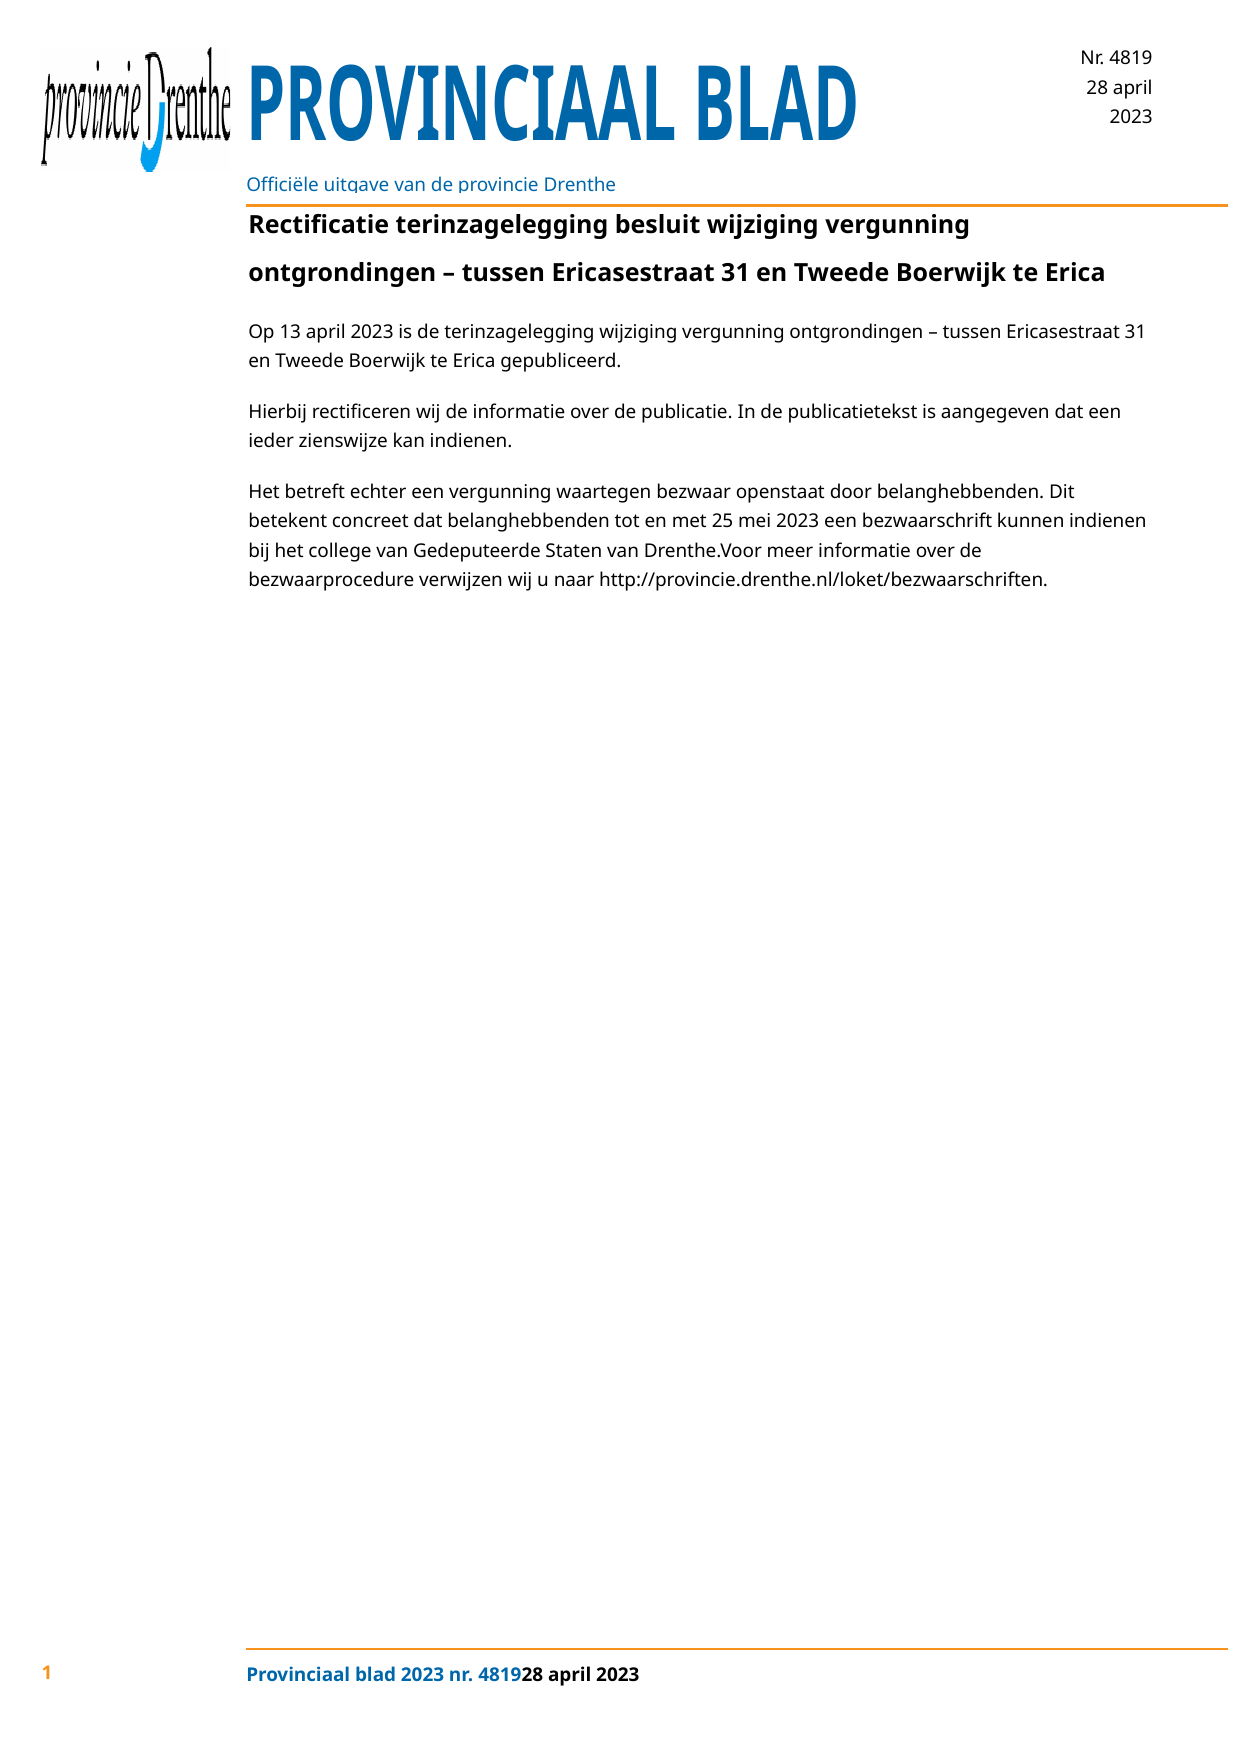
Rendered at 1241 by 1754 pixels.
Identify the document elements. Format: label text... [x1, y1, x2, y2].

text Rectificatie terinzagelegging besluit wijziging vergunning ontgrondingen – tussen Ericasestraat 31 en Tweede Boerwijk te Erica [248, 207, 1152, 288]
picture [41, 47, 231, 172]
text Het betreft echter een vergunning waartegen bezwaar openstaat door belanghebbenden. Dit betekent concreet dat belanghebbenden tot en met 25 mei 2023 een bezwaarschrift kunnen indienen bij het college van Gedeputeerde Staten van Drenthe.Voor meer informatie over de bezwaarprocedure verwijzen wij u naar http://provincie.drenthe.nl/loket/bezwaarschriften. [248, 478, 1152, 592]
text Op 13 april 2023 is de terinzagelegging wijziging vergunning ontgrondingen – tussen Ericasestraat 31 en Tweede Boerwijk te Erica gepubliceerd. [248, 318, 1152, 373]
text Hierbij rectificeren wij de informatie over de publicatie. In de publicatietekst is aangegeven dat een ieder zienswijze kan indienen. [248, 398, 1152, 453]
